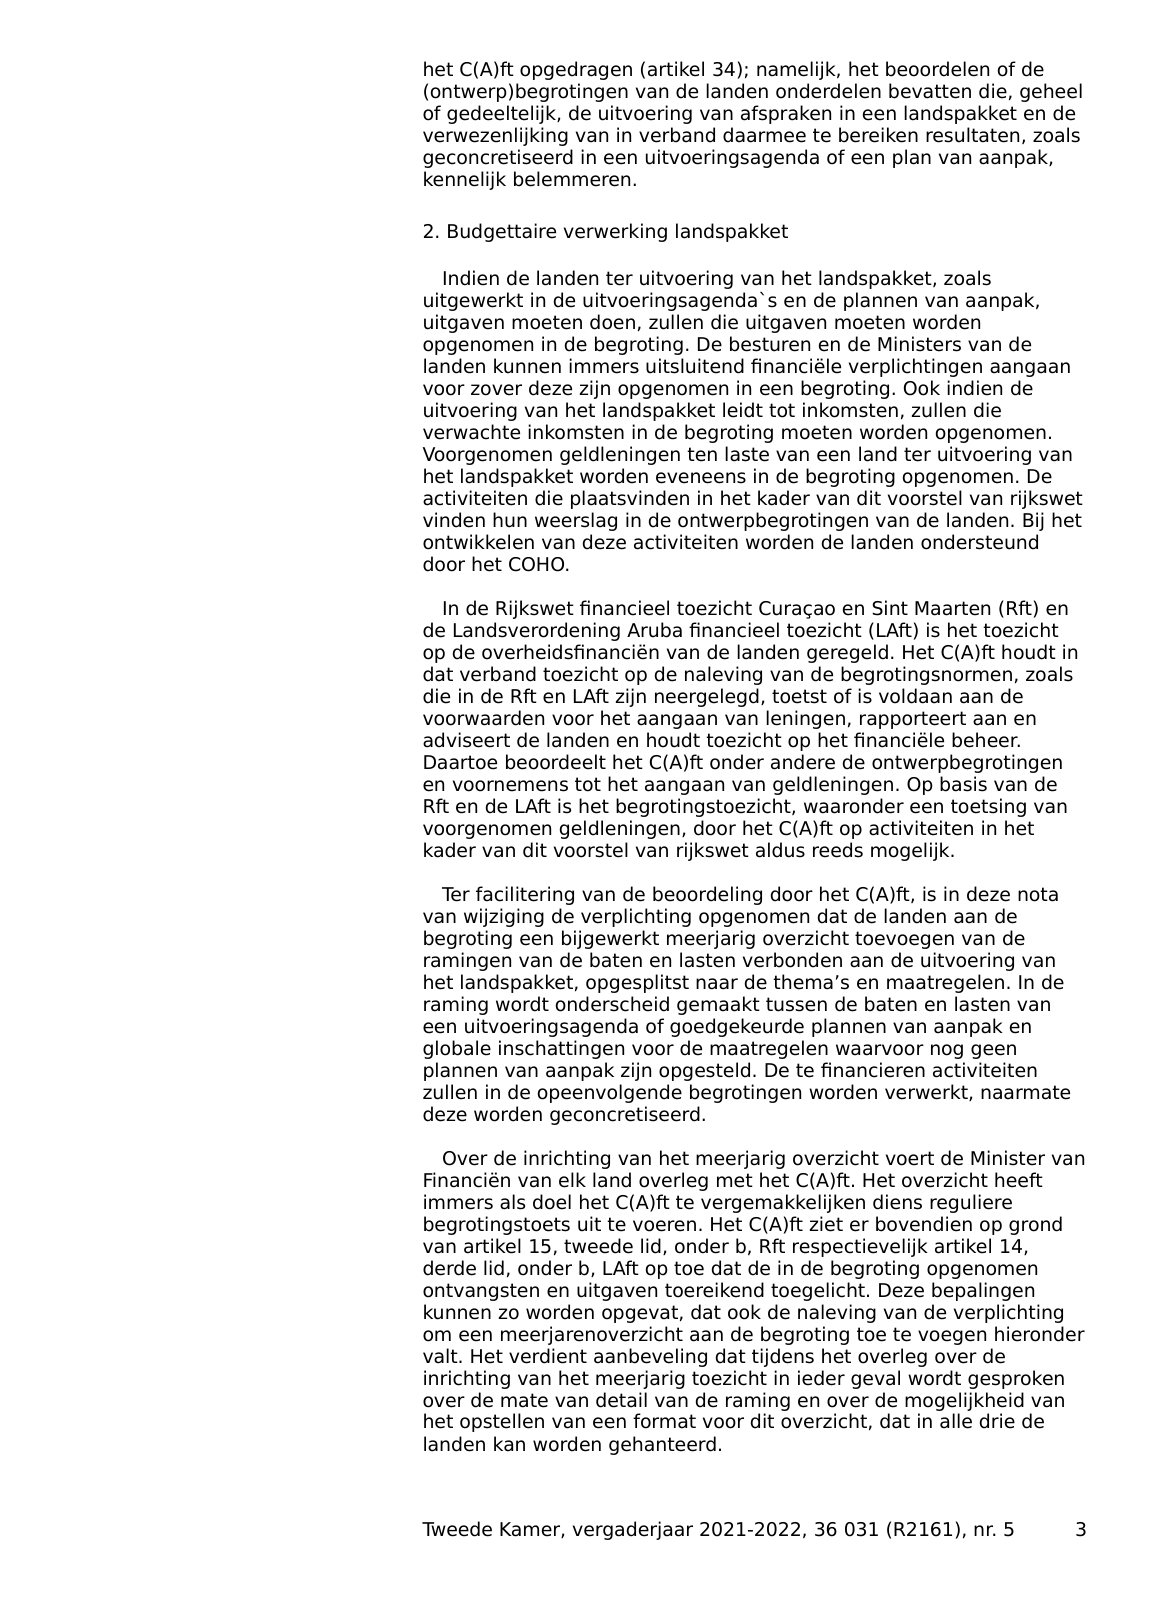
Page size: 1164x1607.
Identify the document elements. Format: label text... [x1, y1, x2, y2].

text Over de inrichting van het meerjarig overzicht voert de Minister van Financiën van elk land overleg met het C(A)ft. Het overzicht heeft immers als doel het C(A)ft te vergemakkelijken diens reguliere begrotingstoets uit te voeren. Het C(A)ft ziet er bovendien op grond van artikel 15, tweede lid, onder b, Rft respectievelijk artikel 14, derde lid, onder b, LAft op toe dat de in de begroting opgenomen ontvangsten en uitgaven toereikend toegelicht. Deze bepalingen kunnen zo worden opgevat, dat ook de naleving van de verplichting om een meerjarenoverzicht aan de begroting toe te voegen hieronder valt. Het verdient aanbeveling dat tijdens het overleg over de inrichting van het meerjarig toezicht in ieder geval wordt gesproken over de mate van detail van de raming en over de mogelijkheid van het opstellen van een format voor dit overzicht, dat in alle drie de landen kan worden gehanteerd. [422, 1148, 1087, 1455]
subtitle 2. Budgettaire verwerking landspakket [422, 221, 1087, 243]
text Indien de landen ter uitvoering van het landspakket, zoals uitgewerkt in de uitvoeringsagenda`s en de plannen van aanpak, uitgaven moeten doen, zullen die uitgaven moeten worden opgenomen in de begroting. De besturen en de Ministers van de landen kunnen immers uitsluitend financiële verplichtingen aangaan voor zover deze zijn opgenomen in een begroting. Ook indien de uitvoering van het landspakket leidt tot inkomsten, zullen die verwachte inkomsten in de begroting moeten worden opgenomen. Voorgenomen geldleningen ten laste van een land ter uitvoering van het landspakket worden eveneens in de begroting opgenomen. De activiteiten die plaatsvinden in het kader van dit voorstel van rijkswet vinden hun weerslag in de ontwerpbegrotingen van de landen. Bij het ontwikkelen van deze activiteiten worden de landen ondersteund door het COHO. [422, 268, 1087, 576]
text In de Rijkswet financieel toezicht Curaçao en Sint Maarten (Rft) en de Landsverordening Aruba financieel toezicht (LAft) is het toezicht op de overheidsfinanciën van de landen geregeld. Het C(A)ft houdt in dat verband toezicht op de naleving van de begrotingsnormen, zoals die in de Rft en LAft zijn neergelegd, toetst of is voldaan aan de voorwaarden voor het aangaan van leningen, rapporteert aan en adviseert de landen en houdt toezicht op het financiële beheer. Daartoe beoordeelt het C(A)ft onder andere de ontwerpbegrotingen en voornemens tot het aangaan van geldleningen. Op basis van de Rft en de LAft is het begrotingstoezicht, waaronder een toetsing van voorgenomen geldleningen, door het C(A)ft op activiteiten in het kader van dit voorstel van rijkswet aldus reeds mogelijk. [422, 598, 1087, 862]
text het C(A)ft opgedragen (artikel 34); namelijk, het beoordelen of de (ontwerp)begrotingen van de landen onderdelen bevatten die, geheel of gedeeltelijk, de uitvoering van afspraken in een landspakket en de verwezenlijking van in verband daarmee te bereiken resultaten, zoals geconcretiseerd in een uitvoeringsagenda of een plan van aanpak, kennelijk belemmeren. [422, 59, 1087, 191]
text Ter facilitering van de beoordeling door het C(A)ft, is in deze nota van wijziging de verplichting opgenomen dat de landen aan de begroting een bijgewerkt meerjarig overzicht toevoegen van de ramingen van de baten en lasten verbonden aan de uitvoering van het landspakket, opgesplitst naar de thema’s en maatregelen. In de raming wordt onderscheid gemaakt tussen de baten en lasten van een uitvoeringsagenda of goedgekeurde plannen van aanpak en globale inschattingen voor de maatregelen waarvoor nog geen plannen van aanpak zijn opgesteld. De te financieren activiteiten zullen in de opeenvolgende begrotingen worden verwerkt, naarmate deze worden geconcretiseerd. [422, 884, 1087, 1126]
